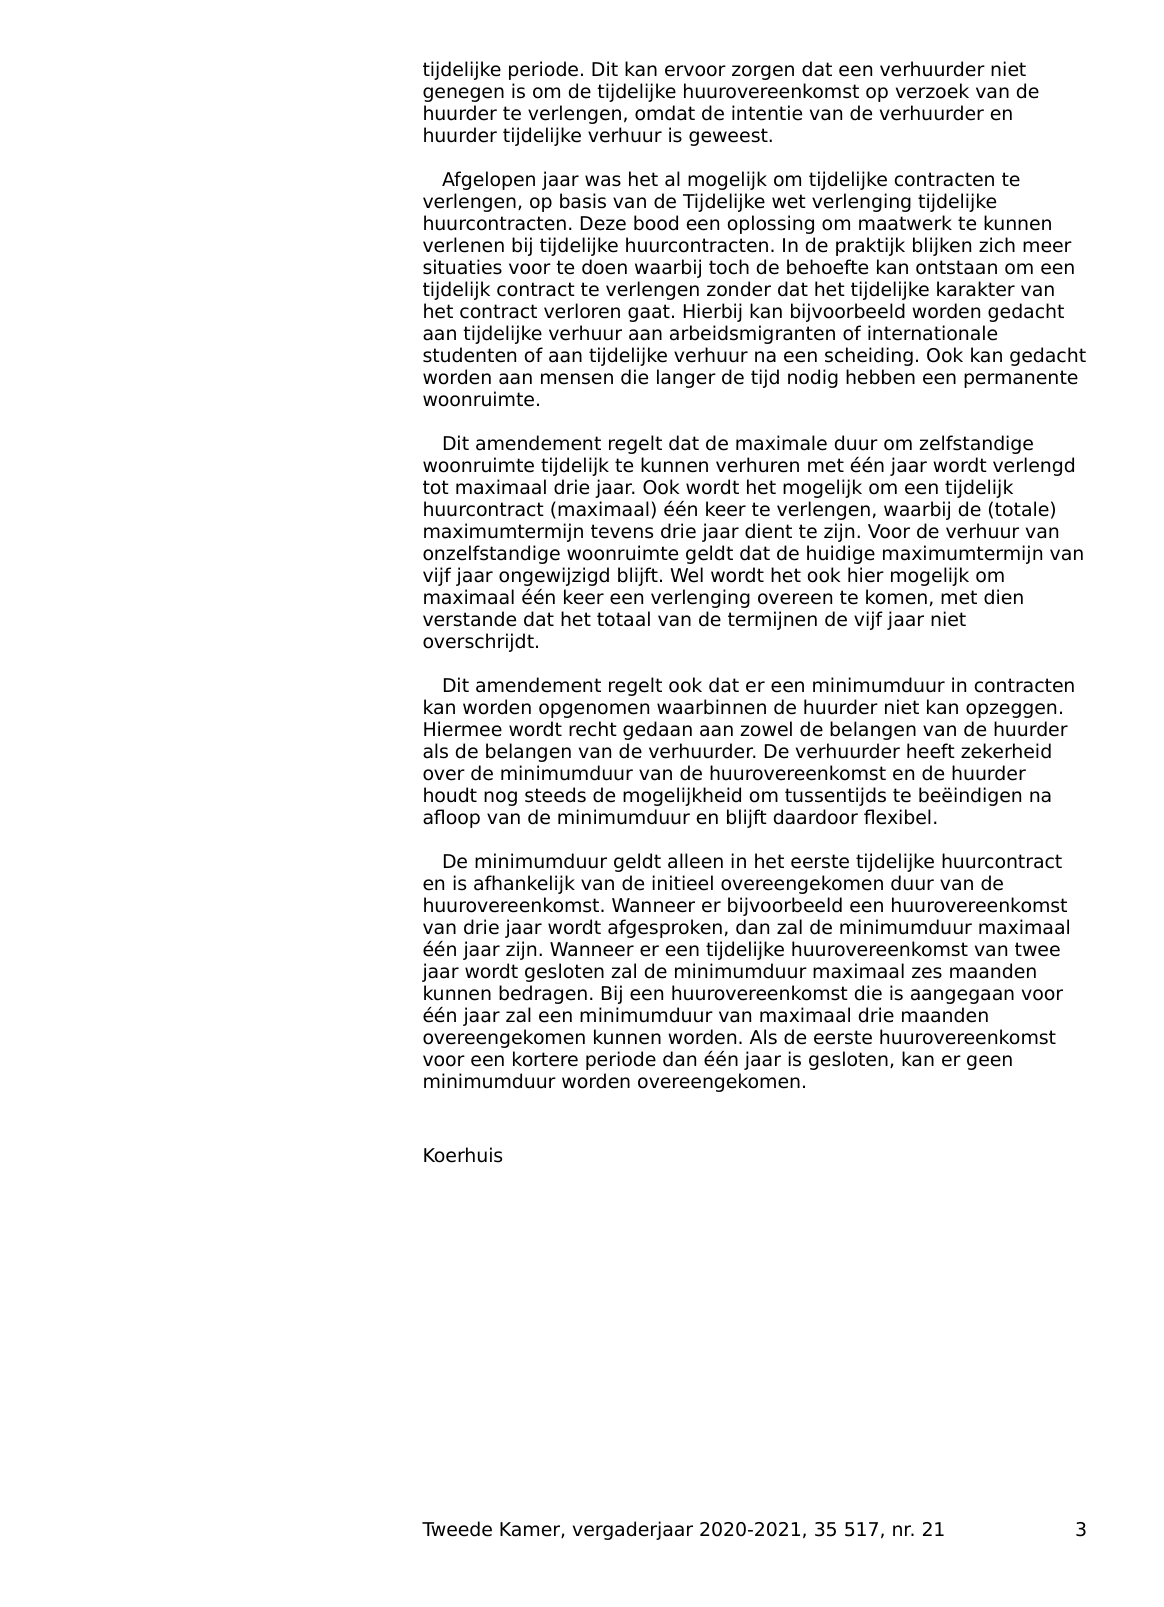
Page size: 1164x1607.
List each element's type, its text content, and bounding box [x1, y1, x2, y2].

text Afgelopen jaar was het al mogelijk om tijdelijke contracten te verlengen, op basis van de Tijdelijke wet verlenging tijdelijke huurcontracten. Deze bood een oplossing om maatwerk te kunnen verlenen bij tijdelijke huurcontracten. In de praktijk blijken zich meer situaties voor te doen waarbij toch de behoefte kan ontstaan om een tijdelijk contract te verlengen zonder dat het tijdelijke karakter van het contract verloren gaat. Hierbij kan bijvoorbeeld worden gedacht aan tijdelijke verhuur aan arbeidsmigranten of internationale studenten of aan tijdelijke verhuur na een scheiding. Ook kan gedacht worden aan mensen die langer de tijd nodig hebben een permanente woonruimte. [422, 169, 1087, 411]
text Dit amendement regelt dat de maximale duur om zelfstandige woonruimte tijdelijk te kunnen verhuren met één jaar wordt verlengd tot maximaal drie jaar. Ook wordt het mogelijk om een tijdelijk huurcontract (maximaal) één keer te verlengen, waarbij de (totale) maximumtermijn tevens drie jaar dient te zijn. Voor de verhuur van onzelfstandige woonruimte geldt dat de huidige maximumtermijn van vijf jaar ongewijzigd blijft. Wel wordt het ook hier mogelijk om maximaal één keer een verlenging overeen te komen, met dien verstande dat het totaal van de termijnen de vijf jaar niet overschrijdt. [422, 433, 1087, 653]
text Koerhuis [422, 1123, 1087, 1167]
text Dit amendement regelt ook dat er een minimumduur in contracten kan worden opgenomen waarbinnen de huurder niet kan opzeggen. Hiermee wordt recht gedaan aan zowel de belangen van de huurder als de belangen van de verhuurder. De verhuurder heeft zekerheid over de minimumduur van de huurovereenkomst en de huurder houdt nog steeds de mogelijkheid om tussentijds te beëindigen na afloop van de minimumduur en blijft daardoor flexibel. [422, 675, 1087, 829]
text tijdelijke periode. Dit kan ervoor zorgen dat een verhuurder niet genegen is om de tijdelijke huurovereenkomst op verzoek van de huurder te verlengen, omdat de intentie van de verhuurder en huurder tijdelijke verhuur is geweest. [422, 59, 1087, 147]
text De minimumduur geldt alleen in het eerste tijdelijke huurcontract en is afhankelijk van de initieel overeengekomen duur van de huurovereenkomst. Wanneer er bijvoorbeeld een huurovereenkomst van drie jaar wordt afgesproken, dan zal de minimumduur maximaal één jaar zijn. Wanneer er een tijdelijke huurovereenkomst van twee jaar wordt gesloten zal de minimumduur maximaal zes maanden kunnen bedragen. Bij een huurovereenkomst die is aangegaan voor één jaar zal een minimumduur van maximaal drie maanden overeengekomen kunnen worden. Als de eerste huurovereenkomst voor een kortere periode dan één jaar is gesloten, kan er geen minimumduur worden overeengekomen. [422, 851, 1087, 1093]
